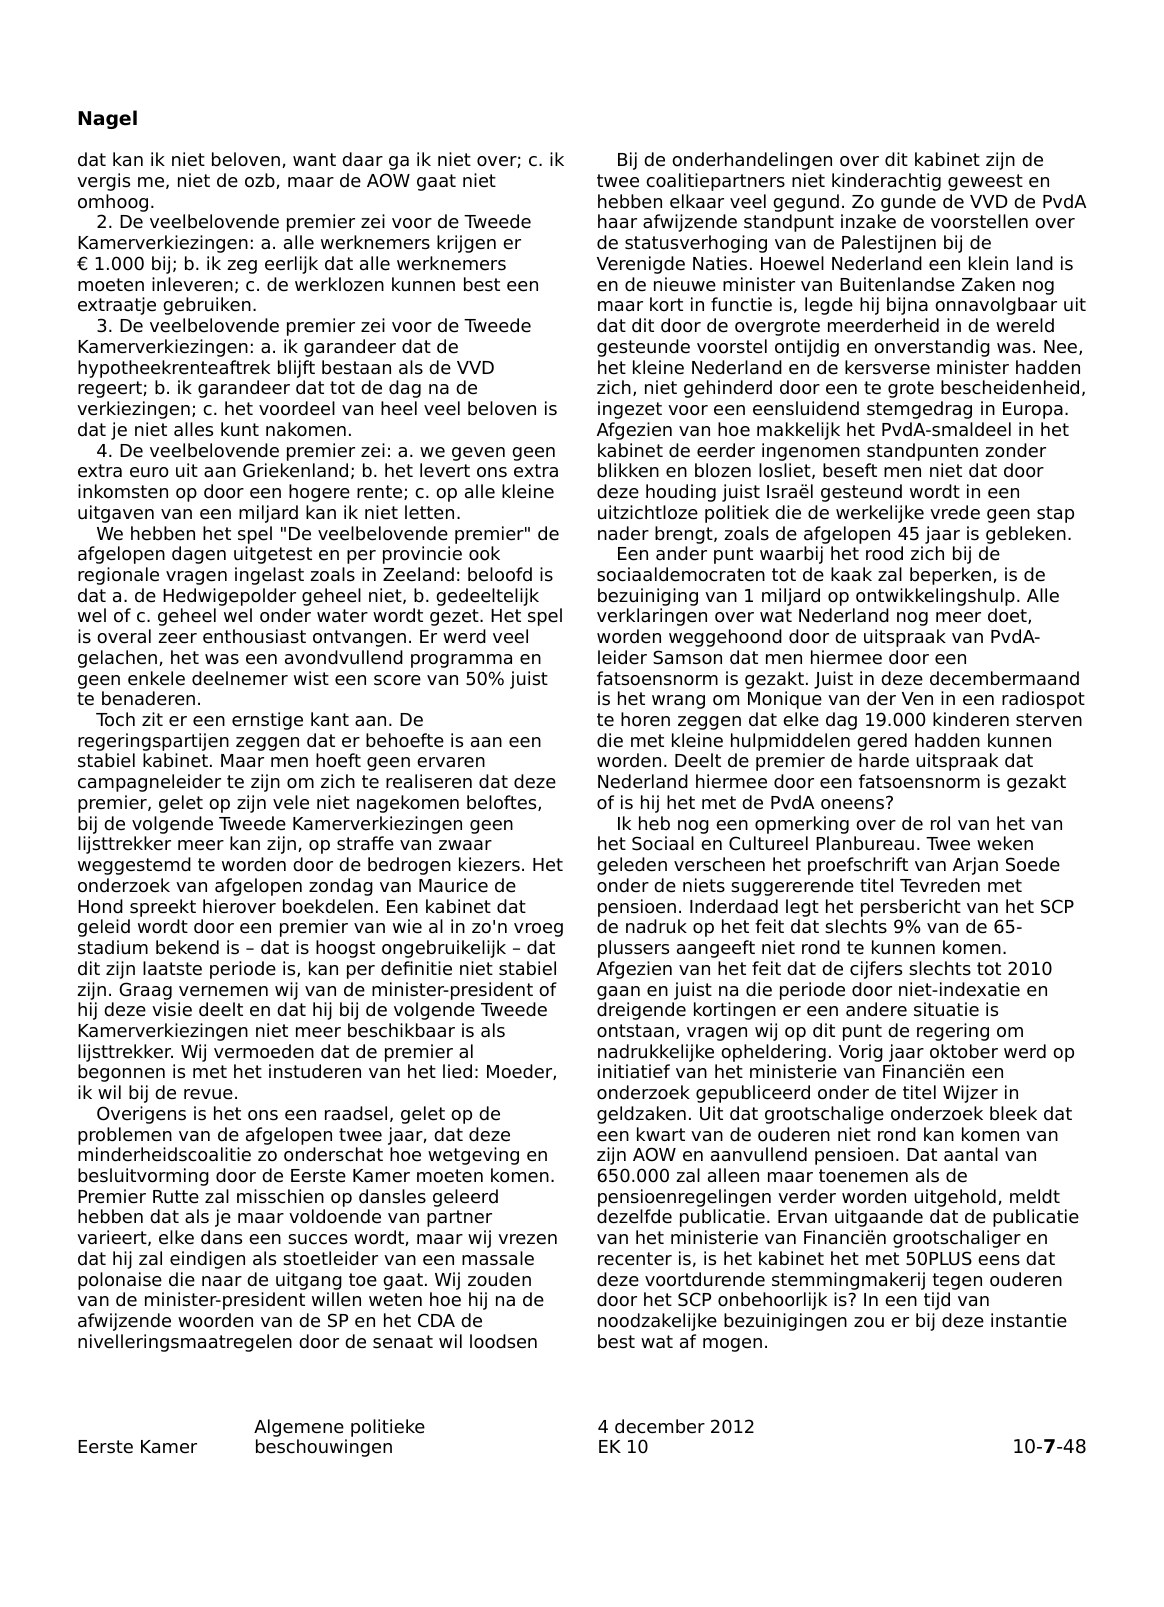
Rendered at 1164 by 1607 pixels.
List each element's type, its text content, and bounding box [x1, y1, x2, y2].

text 4. De veelbelovende premier zei: a. we geven geen extra euro uit aan Griekenland; b. het levert ons extra inkomsten op door een hogere rente; c. op alle kleine uitgaven van een miljard kan ik niet letten. [77, 440, 567, 523]
text We hebben het spel "De veelbelovende premier" de afgelopen dagen uitgetest en per provincie ook regionale vragen ingelast zoals in Zeeland: beloofd is dat a. de Hedwigepolder geheel niet, b. gedeeltelijk wel of c. geheel wel onder water wordt gezet. Het spel is overal zeer enthousiast ontvangen. Er werd veel gelachen, het was een avondvullend programma en geen enkele deelnemer wist een score van 50% juist te benaderen. [77, 523, 567, 710]
text 3. De veelbelovende premier zei voor de Tweede Kamerverkiezingen: a. ik garandeer dat de hypotheekrenteaftrek blijft bestaan als de VVD regeert; b. ik garandeer dat tot de dag na de verkiezingen; c. het voordeel van heel veel beloven is dat je niet alles kunt nakomen. [77, 316, 567, 440]
text Een ander punt waarbij het rood zich bij de sociaaldemocraten tot de kaak zal beperken, is de bezuiniging van 1 miljard op ontwikkelingshulp. Alle verklaringen over wat Nederland nog meer doet, worden weggehoond door de uitspraak van PvdA-leider Samson dat men hiermee door een fatsoensnorm is gezakt. Juist in deze decembermaand is het wrang om Monique van der Ven in een radiospot te horen zeggen dat elke dag 19.000 kinderen sterven die met kleine hulpmiddelen gered hadden kunnen worden. Deelt de premier de harde uitspraak dat Nederland hiermee door een fatsoensnorm is gezakt of is hij het met de PvdA oneens? [596, 544, 1087, 813]
text Ik heb nog een opmerking over de rol van het van het Sociaal en Cultureel Planbureau. Twee weken geleden verscheen het proefschrift van Arjan Soede onder de niets suggererende titel Tevreden met pensioen. Inderdaad legt het persbericht van het SCP de nadruk op het feit dat slechts 9% van de 65-plussers aangeeft niet rond te kunnen komen. Afgezien van het feit dat de cijfers slechts tot 2010 gaan en juist na die periode door niet-indexatie en dreigende kortingen er een andere situatie is ontstaan, vragen wij op dit punt de regering om nadrukkelijke opheldering. Vorig jaar oktober werd op initiatief van het ministerie van Financiën een onderzoek gepubliceerd onder de titel Wijzer in geldzaken. Uit dat grootschalige onderzoek bleek dat een kwart van de ouderen niet rond kan komen van zijn AOW en aanvullend pensioen. Dat aantal van 650.000 zal alleen maar toenemen als de pensioenregelingen verder worden uitgehold, meldt dezelfde publicatie. Ervan uitgaande dat de publicatie van het ministerie van Financiën grootschaliger en recenter is, is het kabinet het met 50PLUS eens dat deze voortdurende stemmingmakerij tegen ouderen door het SCP onbehoorlijk is? In een tijd van noodzakelijke bezuinigingen zou er bij deze instantie best wat af mogen. [596, 813, 1087, 1352]
text Bij de onderhandelingen over dit kabinet zijn de twee coalitiepartners niet kinderachtig geweest en hebben elkaar veel gegund. Zo gunde de VVD de PvdA haar afwijzende standpunt inzake de voorstellen over de statusverhoging van de Palestijnen bij de Verenigde Naties. Hoewel Nederland een klein land is en de nieuwe minister van Buitenlandse Zaken nog maar kort in functie is, legde hij bijna onnavolgbaar uit dat dit door de overgrote meerderheid in de wereld gesteunde voorstel ontijdig en onverstandig was. Nee, het kleine Nederland en de kersverse minister hadden zich, niet gehinderd door een te grote bescheidenheid, ingezet voor een eensluidend stemgedrag in Europa. Afgezien van hoe makkelijk het PvdA-smaldeel in het kabinet de eerder ingenomen standpunten zonder blikken en blozen losliet, beseft men niet dat door deze houding juist Israël gesteund wordt in een uitzichtloze politiek die de werkelijke vrede geen stap nader brengt, zoals de afgelopen 45 jaar is gebleken. [596, 150, 1087, 544]
text dat kan ik niet beloven, want daar ga ik niet over; c. ik vergis me, niet de ozb, maar de AOW gaat niet omhoog. [77, 150, 567, 212]
text Toch zit er een ernstige kant aan. De regeringspartijen zeggen dat er behoefte is aan een stabiel kabinet. Maar men hoeft geen ervaren campagneleider te zijn om zich te realiseren dat deze premier, gelet op zijn vele niet nagekomen beloftes, bij de volgende Tweede Kamerverkiezingen geen lijsttrekker meer kan zijn, op straffe van zwaar weggestemd te worden door de bedrogen kiezers. Het onderzoek van afgelopen zondag van Maurice de Hond spreekt hierover boekdelen. Een kabinet dat geleid wordt door een premier van wie al in zo'n vroeg stadium bekend is – dat is hoogst ongebruikelijk – dat dit zijn laatste periode is, kan per definitie niet stabiel zijn. Graag vernemen wij van de minister-president of hij deze visie deelt en dat hij bij de volgende Tweede Kamerverkiezingen niet meer beschikbaar is als lijsttrekker. Wij vermoeden dat de premier al begonnen is met het instuderen van het lied: Moeder, ik wil bij de revue. [77, 710, 567, 1104]
text 2. De veelbelovende premier zei voor de Tweede Kamerverkiezingen: a. alle werknemers krijgen er € 1.000 bij; b. ik zeg eerlijk dat alle werknemers moeten inleveren; c. de werklozen kunnen best een extraatje gebruiken. [77, 212, 567, 316]
text Overigens is het ons een raadsel, gelet op de problemen van de afgelopen twee jaar, dat deze minderheidscoalitie zo onderschat hoe wetgeving en besluitvorming door de Eerste Kamer moeten komen. Premier Rutte zal misschien op dansles geleerd hebben dat als je maar voldoende van partner varieert, elke dans een succes wordt, maar wij vrezen dat hij zal eindigen als stoetleider van een massale polonaise die naar de uitgang toe gaat. Wij zouden van de minister-president willen weten hoe hij na de afwijzende woorden van de SP en het CDA de nivelleringsmaatregelen door de senaat wil loodsen [77, 1104, 567, 1352]
